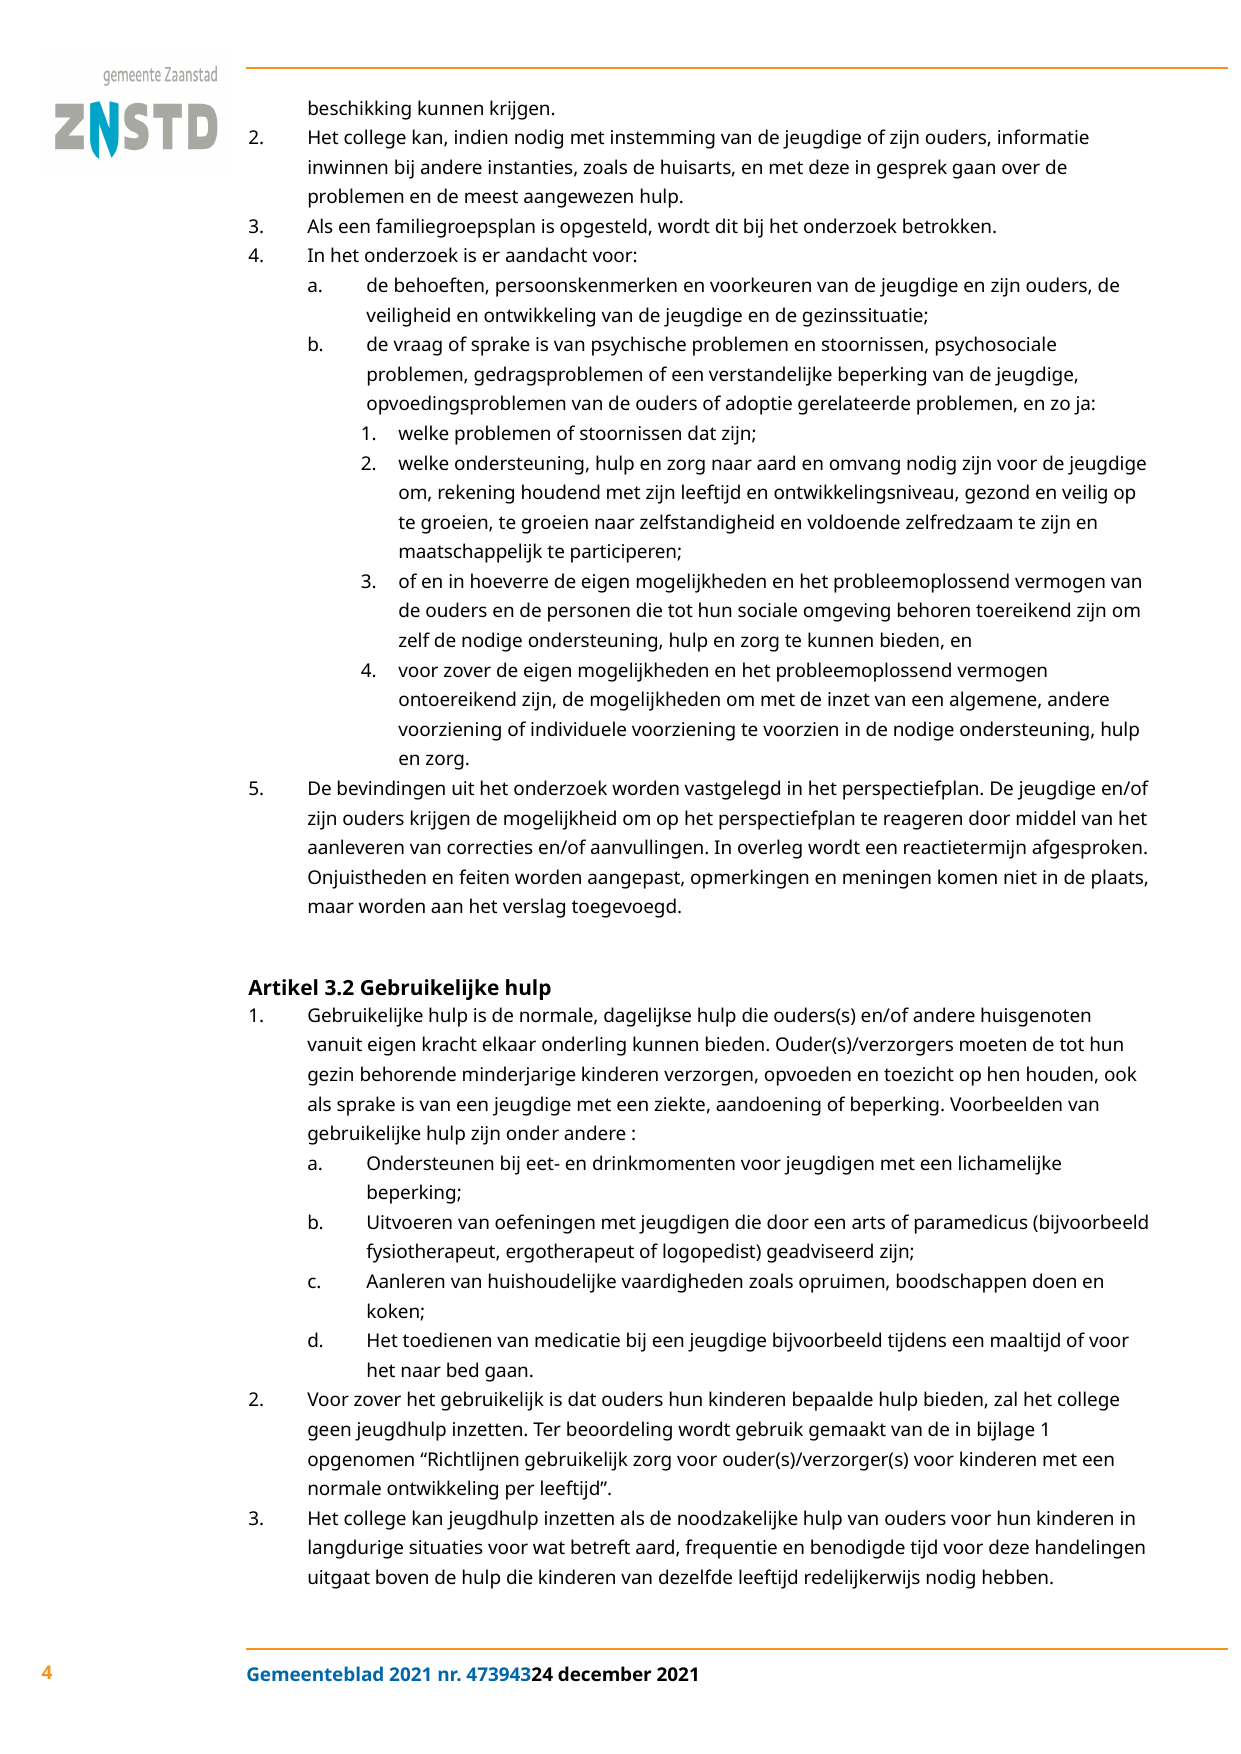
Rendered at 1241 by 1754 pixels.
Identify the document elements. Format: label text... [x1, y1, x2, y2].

picture [41, 47, 231, 172]
list Gebruikelijke hulp is de normale, dagelijkse hulp die ouders(s) en/of andere huisgenoten vanuit eigen kracht elkaar onderling kunnen bieden. Ouder(s)/verzorgers moeten de tot hun gezin behorende minderjarige kinderen verzorgen, opvoeden en toezicht op hen houden, ook als sprake is van een jeugdige met een ziekte, aandoening of beperking. Voorbeelden van gebruikelijke hulp zijn onder andere : [248, 1002, 1152, 1146]
list Uitvoeren van oefeningen met jeugdigen die door een arts of paramedicus (bijvoorbeeld fysiotherapeut, ergotherapeut of logopedist) geadviseerd zijn; [307, 1209, 1152, 1264]
list de behoeften, persoonskenmerken en voorkeuren van de jeugdige en zijn ouders, de veiligheid en ontwikkeling van de jeugdige en de gezinssituatie; [307, 272, 1152, 328]
list Het toedienen van medicatie bij een jeugdige bijvoorbeeld tijdens een maaltijd of voor het naar bed gaan. [307, 1327, 1152, 1383]
list voor zover de eigen mogelijkheden en het probleemoplossend vermogen ontoereikend zijn, de mogelijkheden om met de inzet van een algemene, andere voorziening of individuele voorziening te voorzien in de nodige ondersteuning, hulp en zorg. [361, 657, 1152, 771]
list Aanleren van huishoudelijke vaardigheden zoals opruimen, boodschappen doen en koken; [307, 1268, 1152, 1323]
list of en in hoeverre de eigen mogelijkheden en het probleemoplossend vermogen van de ouders en de personen die tot hun sociale omgeving behoren toereikend zijn om zelf de nodige ondersteuning, hulp en zorg te kunnen bieden, en [361, 568, 1152, 653]
list de vraag of sprake is van psychische problemen en stoornissen, psychosociale problemen, gedragsproblemen of een verstandelijke beperking van de jeugdige, opvoedingsproblemen van de ouders of adoptie gerelateerde problemen, en zo ja: [307, 331, 1152, 416]
list beschikking kunnen krijgen. [248, 95, 1152, 121]
list Het college kan, indien nodig met instemming van de jeugdige of zijn ouders, informatie inwinnen bij andere instanties, zoals de huisarts, en met deze in gesprek gaan over de problemen en de meest aangewezen hulp. [248, 124, 1152, 209]
list Ondersteunen bij eet- en drinkmomenten voor jeugdigen met een lichamelijke beperking; [307, 1150, 1152, 1205]
list welke problemen of stoornissen dat zijn; [361, 420, 1152, 446]
list De bevindingen uit het onderzoek worden vastgelegd in het perspectiefplan. De jeugdige en/of zijn ouders krijgen de mogelijkheid om op het perspectiefplan te reageren door middel van het aanleveren van correcties en/of aanvullingen. In overleg wordt een reactietermijn afgesproken. Onjuistheden en feiten worden aangepast, opmerkingen en meningen komen niet in de plaats, maar worden aan het verslag toegevoegd. [248, 775, 1152, 919]
text Artikel 3.2 Gebruikelijke hulp [248, 973, 1152, 1002]
list Het college kan jeugdhulp inzetten als de noodzakelijke hulp van ouders voor hun kinderen in langdurige situaties voor wat betreft aard, frequentie en benodigde tijd voor deze handelingen uitgaat boven de hulp die kinderen van dezelfde leeftijd redelijkerwijs nodig hebben. [248, 1505, 1152, 1590]
list In het onderzoek is er aandacht voor: [248, 243, 1152, 268]
list Voor zover het gebruikelijk is dat ouders hun kinderen bepaalde hulp bieden, zal het college geen jeugdhulp inzetten. Ter beoordeling wordt gebruik gemaakt van de in bijlage 1 opgenomen “Richtlijnen gebruikelijk zorg voor ouder(s)/verzorger(s) voor kinderen met een normale ontwikkeling per leeftijd”. [248, 1387, 1152, 1501]
list Als een familiegroepsplan is opgesteld, wordt dit bij het onderzoek betrokken. [248, 213, 1152, 239]
list welke ondersteuning, hulp en zorg naar aard en omvang nodig zijn voor de jeugdige om, rekening houdend met zijn leeftijd en ontwikkelingsniveau, gezond en veilig op te groeien, te groeien naar zelfstandigheid en voldoende zelfredzaam te zijn en maatschappelijk te participeren; [361, 450, 1152, 564]
